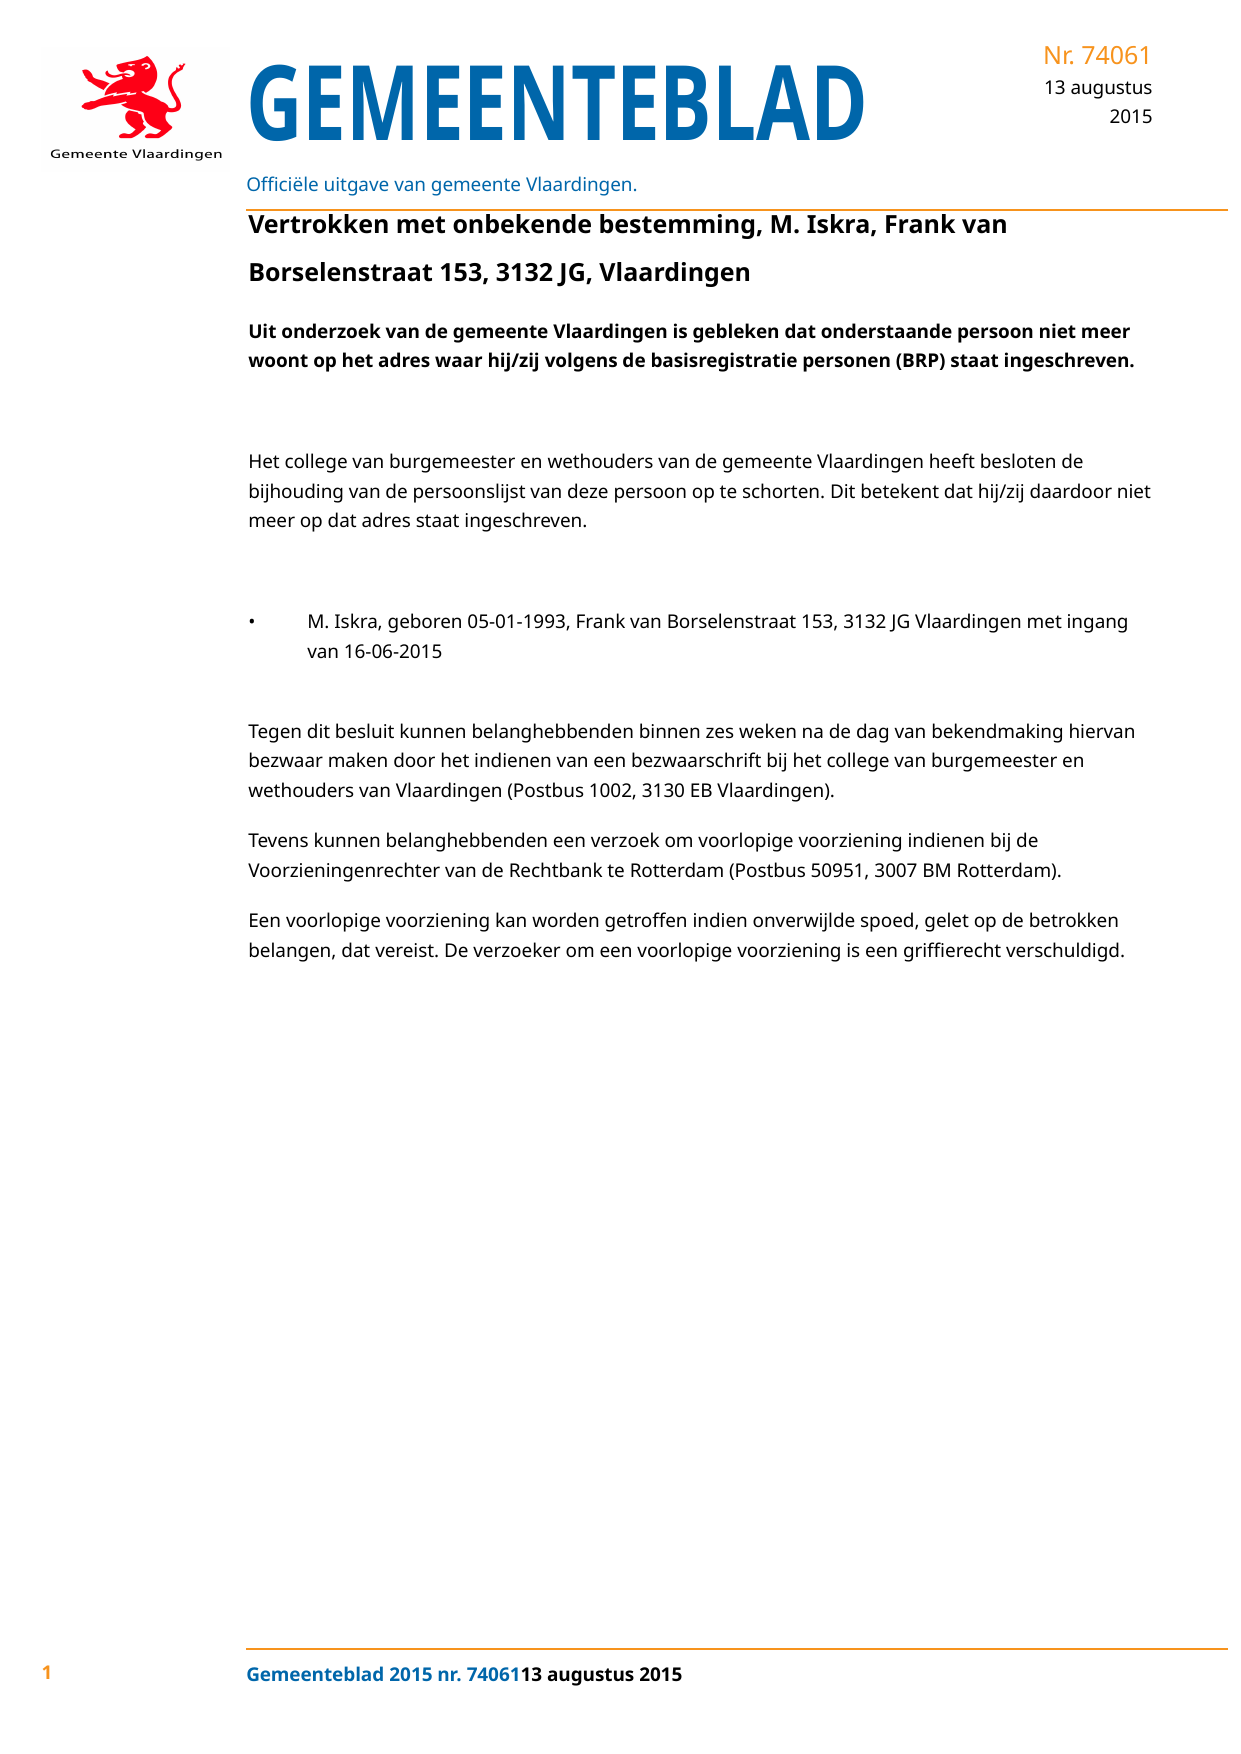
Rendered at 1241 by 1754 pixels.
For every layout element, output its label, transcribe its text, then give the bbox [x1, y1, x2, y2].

text Uit onderzoek van de gemeente Vlaardingen is gebleken dat onderstaande persoon niet meer woont op het adres waar hij/zij volgens de basisregistratie personen (BRP) staat ingeschreven. [248, 318, 1152, 373]
picture [41, 47, 231, 172]
text Tevens kunnen belanghebbenden een verzoek om voorlopige voorziening indienen bij de Voorzieningenrechter van de Rechtbank te Rotterdam (Postbus 50951, 3007 BM Rotterdam). [248, 827, 1152, 883]
text Vertrokken met onbekende bestemming, M. Iskra, Frank van Borselenstraat 153, 3132 JG, Vlaardingen [248, 211, 1152, 288]
text Tegen dit besluit kunnen belanghebbenden binnen zes weken na de dag van bekendmaking hiervan bezwaar maken door het indienen van een bezwaarschrift bij het college van burgemeester en wethouders van Vlaardingen (Postbus 1002, 3130 EB Vlaardingen). [248, 718, 1152, 803]
text Een voorlopige voorziening kan worden getroffen indien onverwijlde spoed, gelet op de betrokken belangen, dat vereist. De verzoeker om een voorlopige voorziening is een griffierecht verschuldigd. [248, 907, 1152, 963]
text Het college van burgemeester en wethouders van de gemeente Vlaardingen heeft besloten de bijhouding van de persoonslijst van deze persoon op te schorten. Dit betekent dat hij/zij daardoor niet meer op dat adres staat ingeschreven. [248, 448, 1152, 533]
list M. Iskra, geboren 05-01-1993, Frank van Borselenstraat 153, 3132 JG Vlaardingen met ingang van 16-06-2015 [248, 608, 1152, 664]
